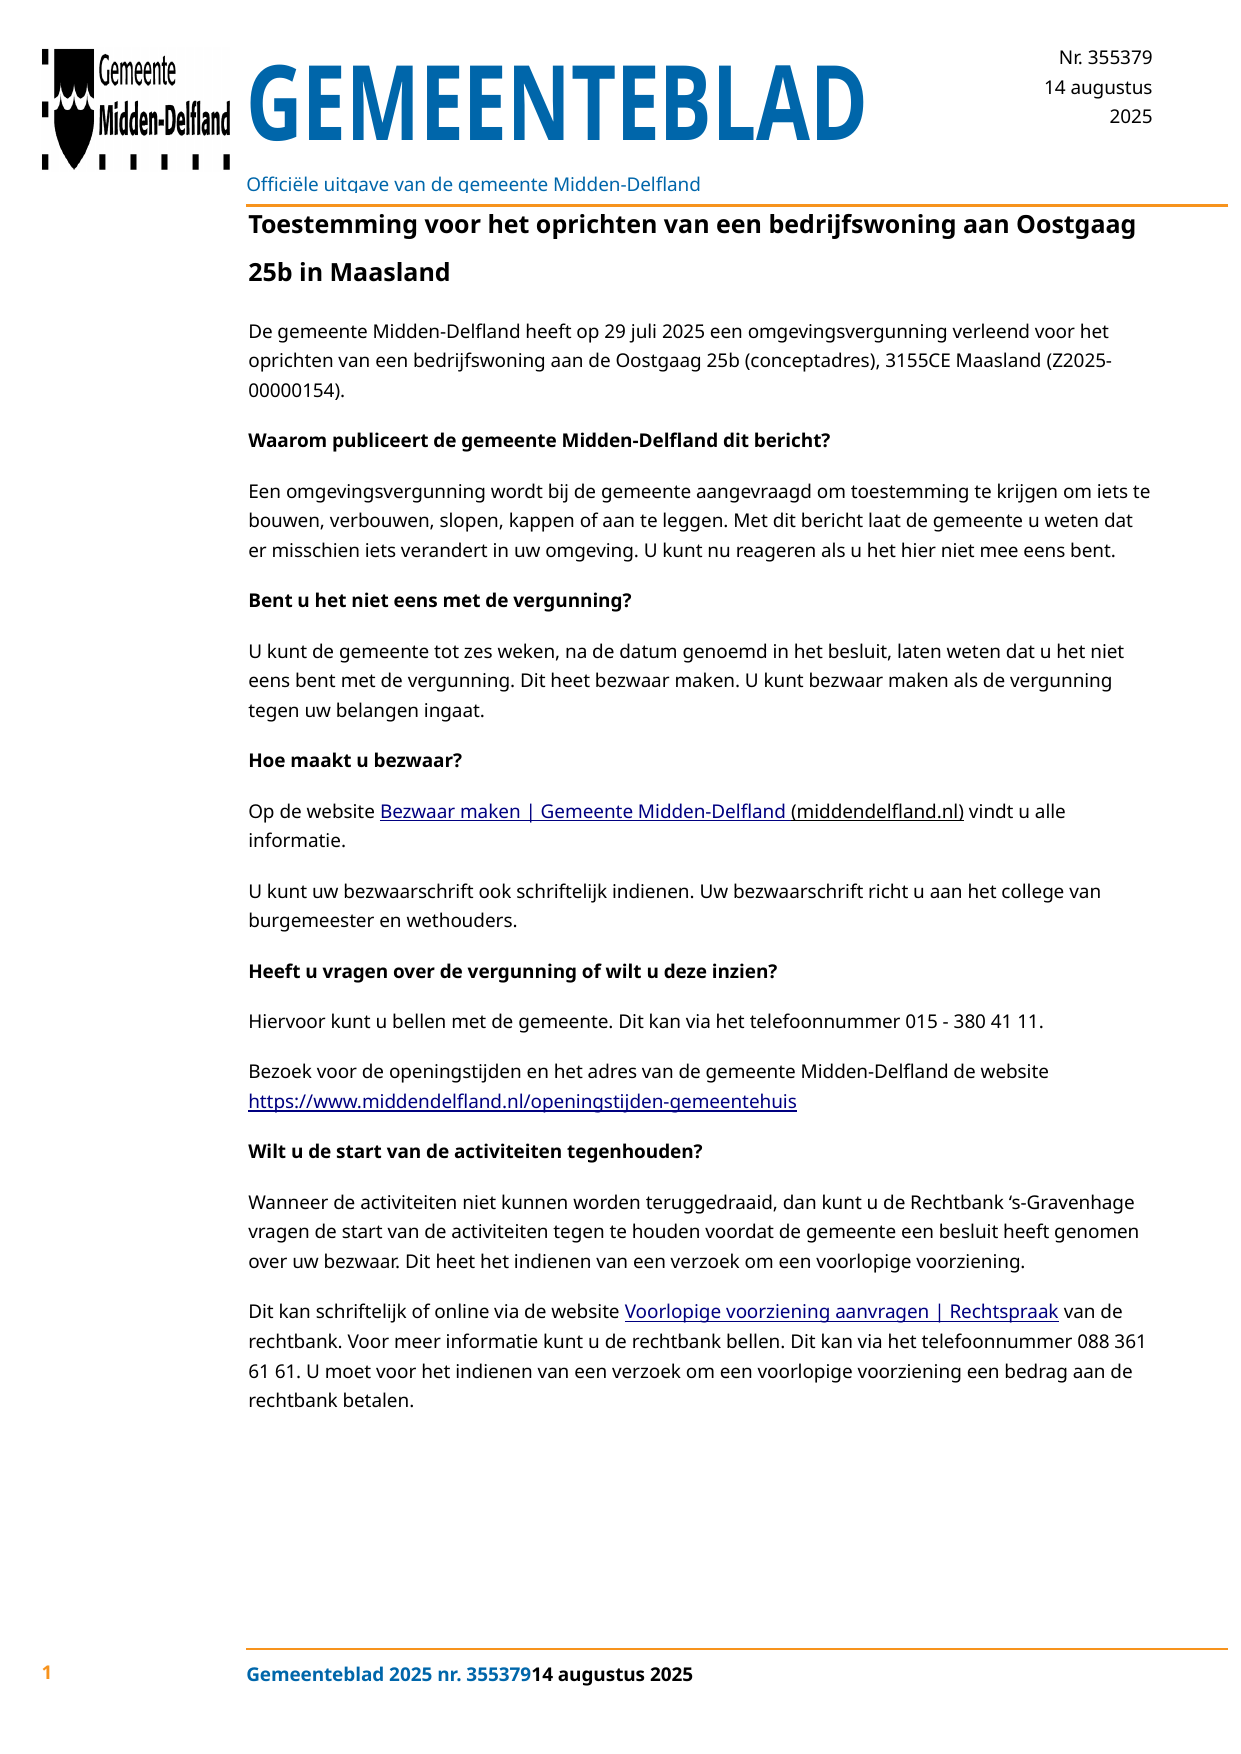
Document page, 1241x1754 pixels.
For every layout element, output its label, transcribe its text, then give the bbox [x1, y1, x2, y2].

text Heeft u vragen over de vergunning of wilt u deze inzien? [248, 958, 1152, 984]
text Dit kan schriftelijk of online via de website Voorlopige voorziening aanvragen | Rechtspraak van de rechtbank. Voor meer informatie kunt u de rechtbank bellen. Dit kan via het telefoonnummer 088 361 61 61. U moet voor het indienen van een verzoek om een voorlopige voorziening een bedrag aan de rechtbank betalen. [248, 1299, 1152, 1413]
text Op de website Bezwaar maken | Gemeente Midden-Delfland (middendelfland.nl) vindt u alle informatie. [248, 798, 1152, 853]
text U kunt de gemeente tot zes weken, na de datum genoemd in het besluit, laten weten dat u het niet eens bent met de vergunning. Dit heet bezwaar maken. U kunt bezwaar maken als de vergunning tegen uw belangen ingaat. [248, 638, 1152, 723]
text Bezoek voor de openingstijden en het adres van de gemeente Midden-Delfland de website https://www.middendelfland.nl/openingstijden-gemeentehuis [248, 1059, 1152, 1114]
text Hiervoor kunt u bellen met de gemeente. Dit kan via het telefoonnummer 015 - 380 41 11. [248, 1008, 1152, 1034]
text U kunt uw bezwaarschrift ook schriftelijk indienen. Uw bezwaarschrift richt u aan het college van burgemeester en wethouders. [248, 878, 1152, 933]
text Bent u het niet eens met de vergunning? [248, 587, 1152, 613]
text Wanneer de activiteiten niet kunnen worden teruggedraaid, dan kunt u de Rechtbank ‘s-Gravenhage vragen de start van de activiteiten tegen te houden voordat de gemeente een besluit heeft genomen over uw bezwaar. Dit heet het indienen van een verzoek om een voorlopige voorziening. [248, 1189, 1152, 1274]
text Waarom publiceert de gemeente Midden-Delfland dit bericht? [248, 427, 1152, 453]
text Hoe maakt u bezwaar? [248, 747, 1152, 773]
text Toestemming voor het oprichten van een bedrijfswoning aan Oostgaag 25b in Maasland [248, 207, 1152, 288]
text De gemeente Midden-Delfland heeft op 29 juli 2025 een omgevingsvergunning verleend voor het oprichten van een bedrijfswoning aan de Oostgaag 25b (conceptadres), 3155CE Maasland (Z2025-00000154). [248, 318, 1152, 403]
text Een omgevingsvergunning wordt bij de gemeente aangevraagd om toestemming te krijgen om iets te bouwen, verbouwen, slopen, kappen of aan te leggen. Met dit bericht laat de gemeente u weten dat er misschien iets verandert in uw omgeving. U kunt nu reageren als u het hier niet mee eens bent. [248, 478, 1152, 563]
picture [41, 47, 231, 172]
text Wilt u de start van de activiteiten tegenhouden? [248, 1139, 1152, 1164]
